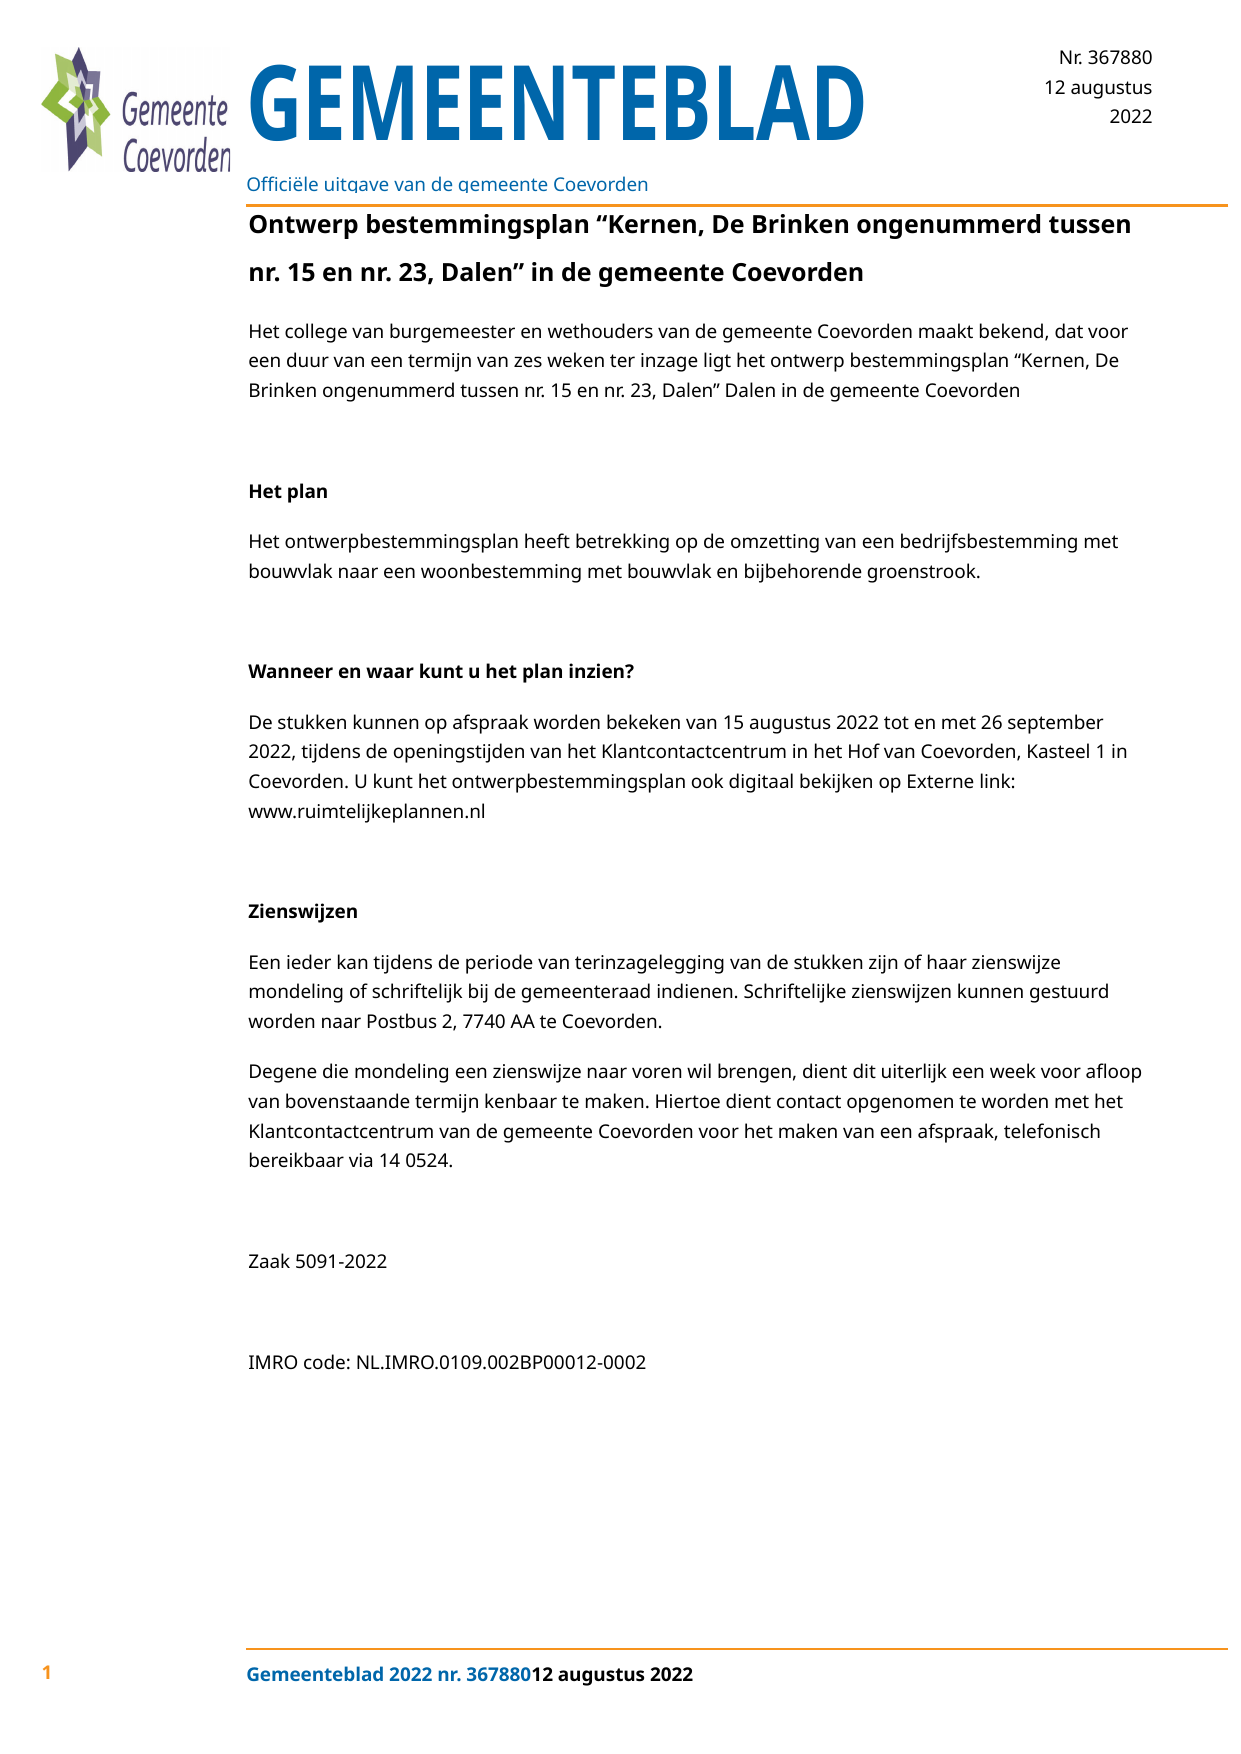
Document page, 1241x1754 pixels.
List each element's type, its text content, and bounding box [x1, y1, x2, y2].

text Degene die mondeling een zienswijze naar voren wil brengen, dient dit uiterlijk een week voor afloop van bovenstaande termijn kenbaar te maken. Hiertoe dient contact opgenomen te worden met het Klantcontactcentrum van de gemeente Coevorden voor het maken van een afspraak, telefonisch bereikbaar via 14 0524. [248, 1059, 1152, 1173]
text De stukken kunnen op afspraak worden bekeken van 15 augustus 2022 tot en met 26 september 2022, tijdens de openingstijden van het Klantcontactcentrum in het Hof van Coevorden, Kasteel 1 in Coevorden. U kunt het ontwerpbestemmingsplan ook digitaal bekijken op Externe link: www.ruimtelijkeplannen.nl [248, 709, 1152, 824]
text Het ontwerpbestemmingsplan heeft betrekking op de omzetting van een bedrijfsbestemming met bouwvlak naar een woonbestemming met bouwvlak en bijbehorende groenstrook. [248, 528, 1152, 584]
text Het college van burgemeester en wethouders van de gemeente Coevorden maakt bekend, dat voor een duur van een termijn van zes weken ter inzage ligt het ontwerp bestemmingsplan “Kernen, De Brinken ongenummerd tussen nr. 15 en nr. 23, Dalen” Dalen in de gemeente Coevorden [248, 318, 1152, 403]
text Zaak 5091-2022 [248, 1248, 1152, 1274]
text Een ieder kan tijdens de periode van terinzagelegging van de stukken zijn of haar zienswijze mondeling of schriftelijk bij de gemeenteraad indienen. Schriftelijke zienswijzen kunnen gestuurd worden naar Postbus 2, 7740 AA te Coevorden. [248, 949, 1152, 1034]
text Het plan [248, 478, 1152, 504]
text Wanneer en waar kunt u het plan inzien? [248, 659, 1152, 684]
text Ontwerp bestemmingsplan “Kernen, De Brinken ongenummerd tussen nr. 15 en nr. 23, Dalen” in de gemeente Coevorden [248, 207, 1152, 288]
text IMRO code: NL.IMRO.0109.002BP00012-0002 [248, 1349, 1152, 1375]
picture [41, 47, 231, 172]
text Zienswijzen [248, 899, 1152, 924]
